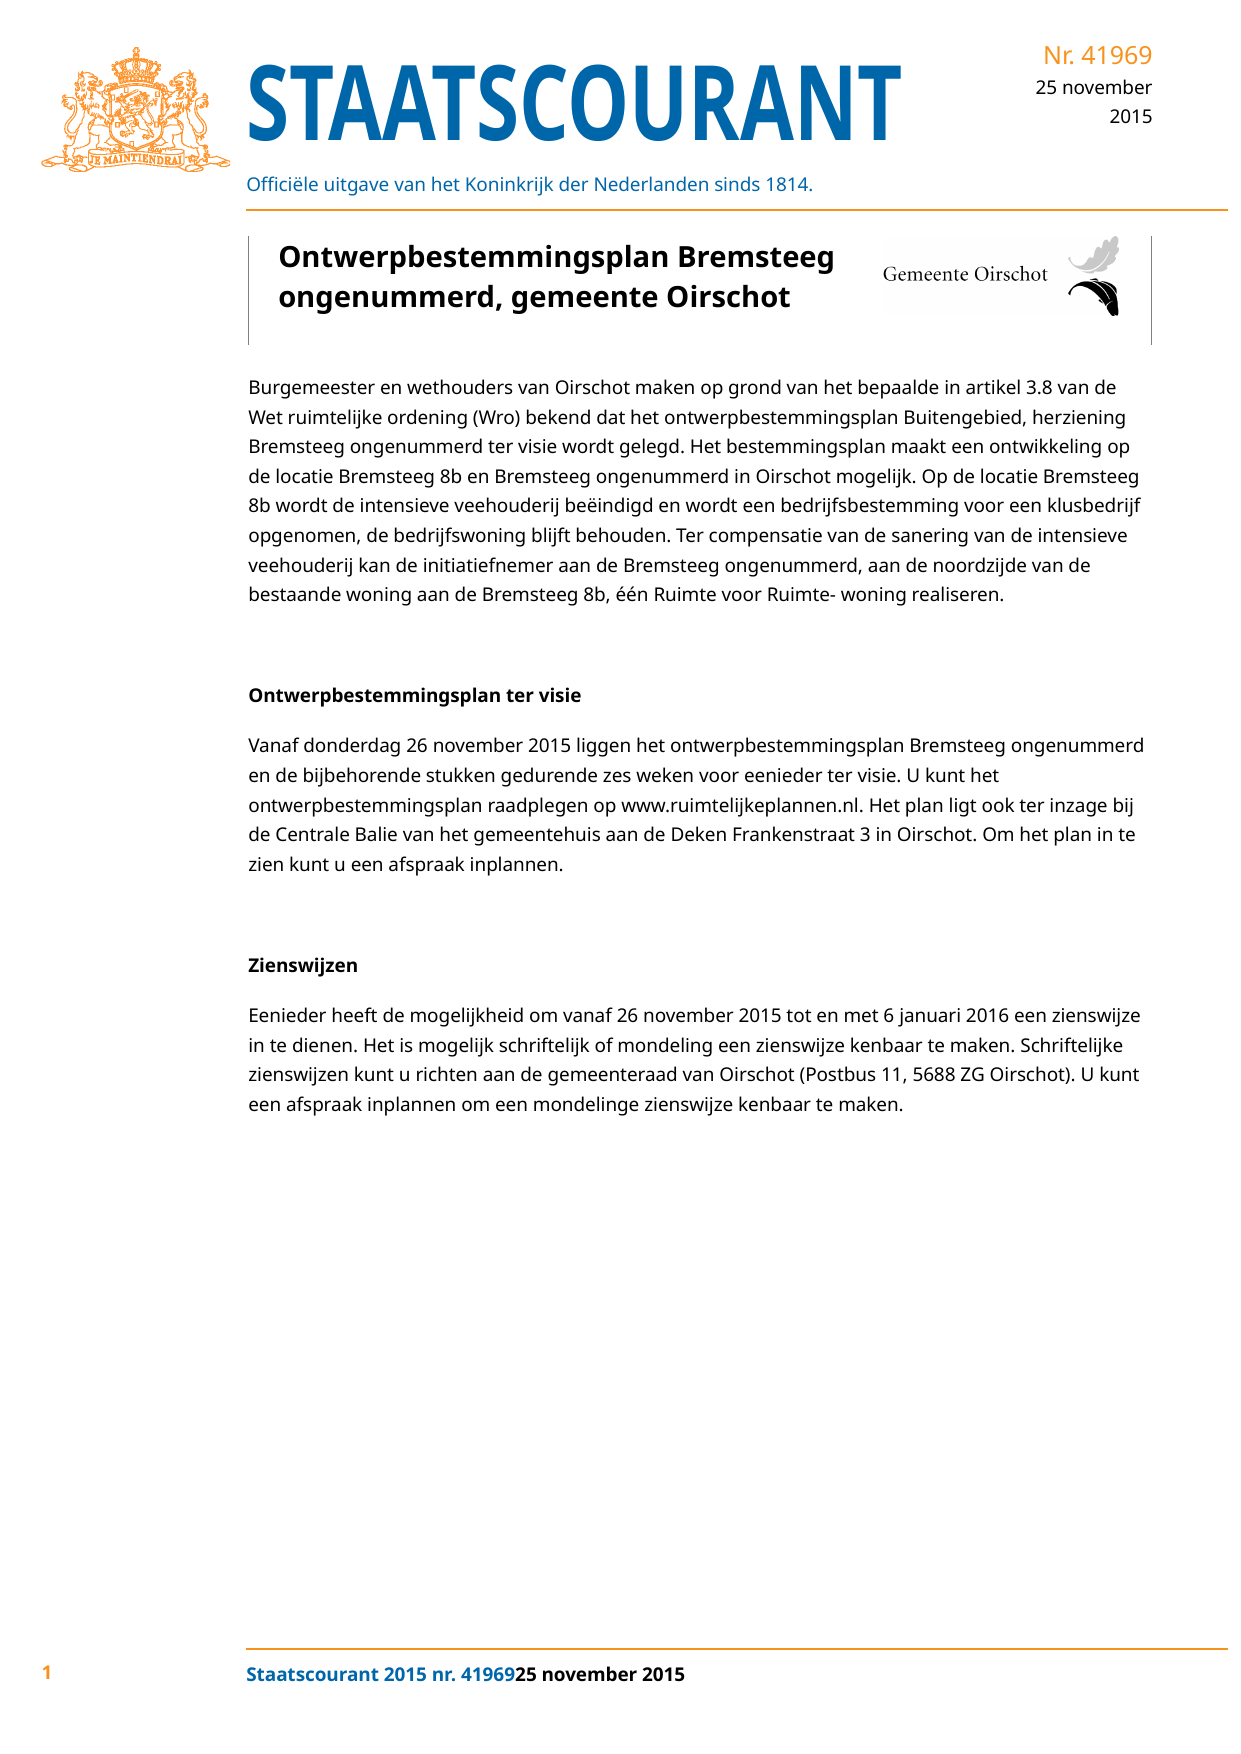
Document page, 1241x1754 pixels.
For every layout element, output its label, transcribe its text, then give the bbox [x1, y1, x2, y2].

table_header [850, 236, 1151, 345]
text Burgemeester en wethouders van Oirschot maken op grond van het bepaalde in artikel 3.8 van de Wet ruimtelijke ordening (Wro) bekend dat het ontwerpbestemmingsplan Buitengebied, herziening Bremsteeg ongenummerd ter visie wordt gelegd. Het bestemmingsplan maakt een ontwikkeling op de locatie Bremsteeg 8b en Bremsteeg ongenummerd in Oirschot mogelijk. Op de locatie Bremsteeg 8b wordt de intensieve veehouderij beëindigd en wordt een bedrijfsbestemming voor een klusbedrijf opgenomen, de bedrijfswoning blijft behouden. Ter compensatie van de sanering van de intensieve veehouderij kan de initiatiefnemer aan de Bremsteeg ongenummerd, aan de noordzijde van de bestaande woning aan de Bremsteeg 8b, één Ruimte voor Ruimte- woning realiseren. [248, 374, 1152, 607]
table_header Ontwerpbestemmingsplan Bremsteeg ongenummerd, gemeente Oirschot [249, 236, 850, 345]
picture [41, 47, 231, 172]
text Eenieder heeft de mogelijkheid om vanaf 26 november 2015 tot en met 6 januari 2016 een zienswijze in te dienen. Het is mogelijk schriftelijk of mondeling een zienswijze kenbaar te maken. Schriftelijke zienswijzen kunt u richten aan de gemeenteraad van Oirschot (Postbus 11, 5688 ZG Oirschot). U kunt een afspraak inplannen om een mondelinge zienswijze kenbaar te maken. [248, 1002, 1152, 1117]
picture [882, 236, 1119, 316]
text Ontwerpbestemmingsplan ter visie [248, 682, 1152, 708]
text Zienswijzen [248, 952, 1152, 977]
text Vanaf donderdag 26 november 2015 liggen het ontwerpbestemmingsplan Bremsteeg ongenummerd en de bijbehorende stukken gedurende zes weken voor eenieder ter visie. U kunt het ontwerpbestemmingsplan raadplegen op www.ruimtelijkeplannen.nl. Het plan ligt ook ter inzage bij de Centrale Balie van het gemeentehuis aan de Deken Frankenstraat 3 in Oirschot. Om het plan in te zien kunt u een afspraak inplannen. [248, 733, 1152, 877]
